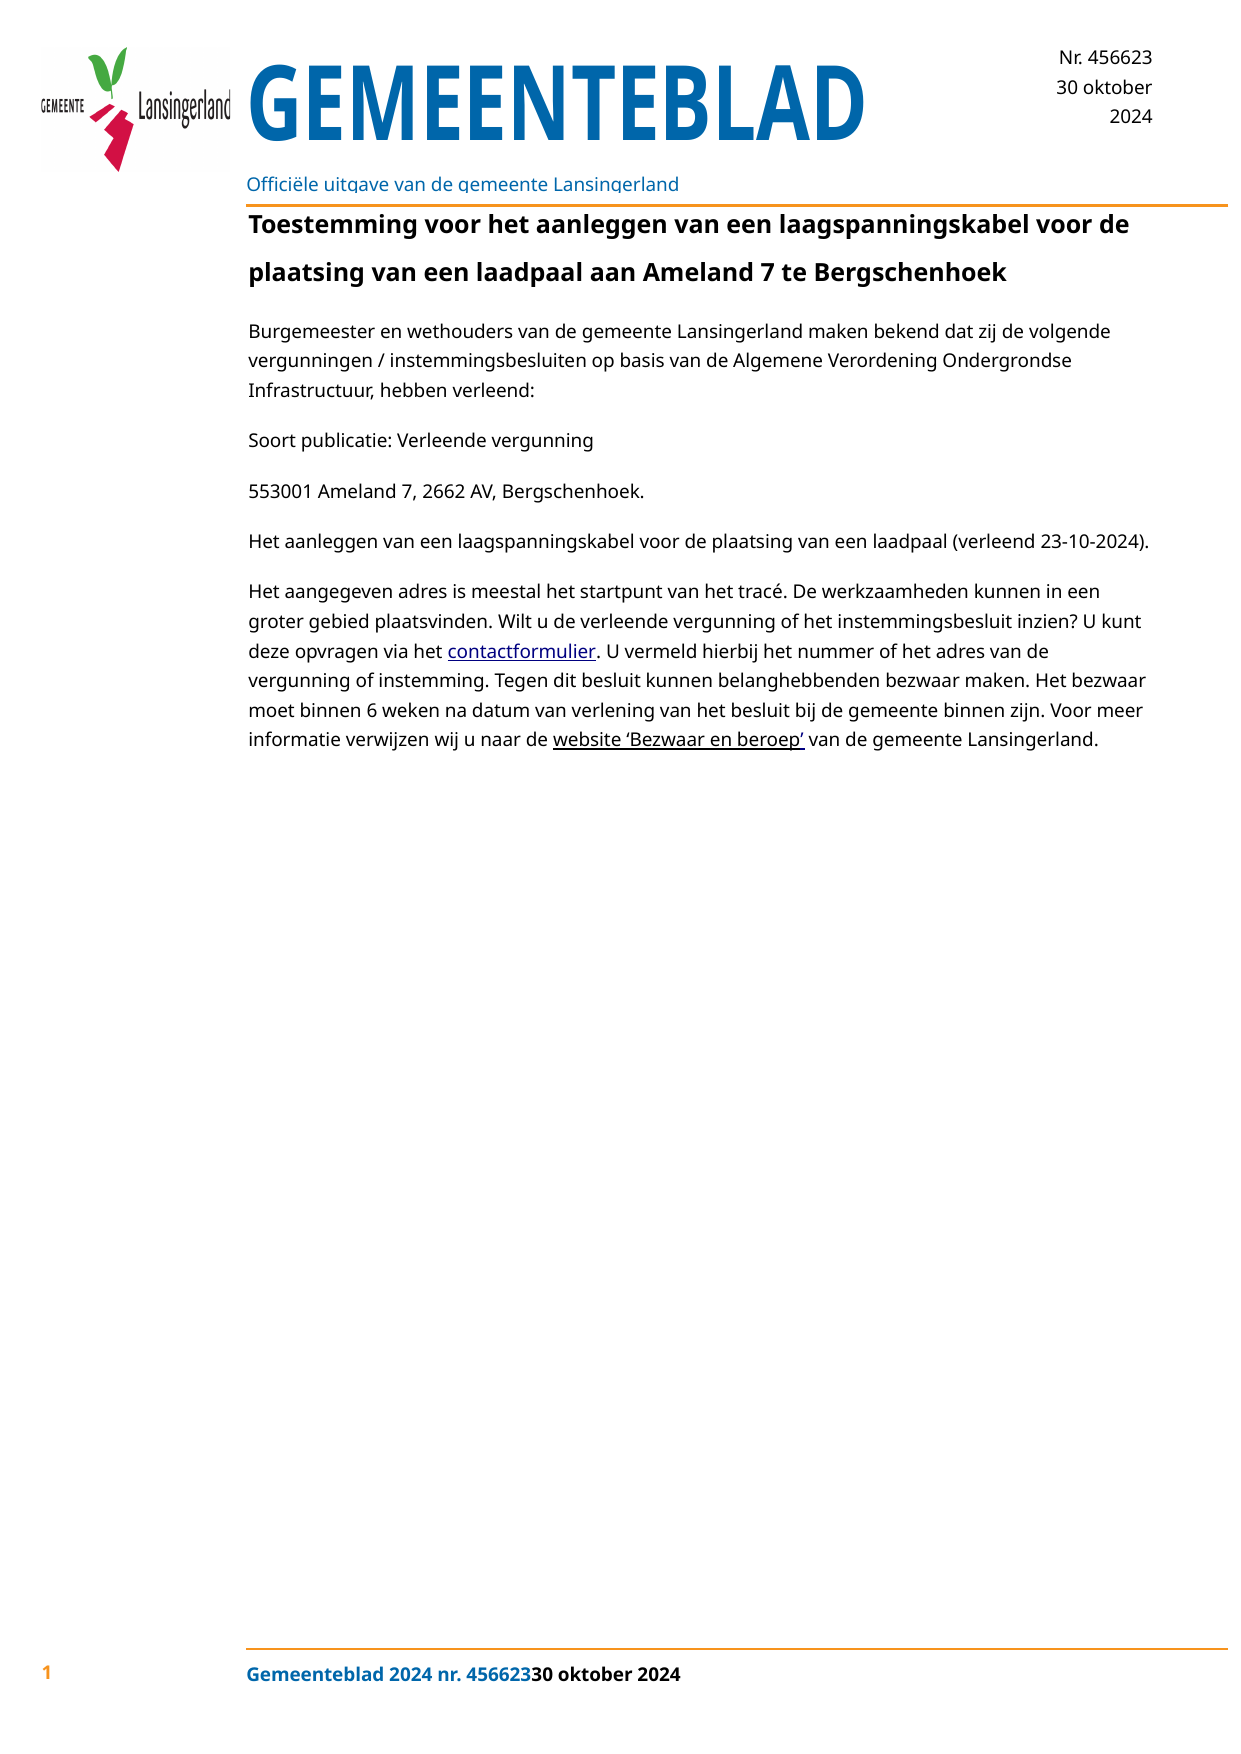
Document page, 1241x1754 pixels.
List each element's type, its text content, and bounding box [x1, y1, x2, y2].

text Burgemeester en wethouders van de gemeente Lansingerland maken bekend dat zij de volgende vergunningen / instemmingsbesluiten op basis van de Algemene Verordening Ondergrondse Infrastructuur, hebben verleend: [248, 318, 1152, 403]
picture [41, 47, 231, 172]
text Toestemming voor het aanleggen van een laagspanningskabel voor de plaatsing van een laadpaal aan Ameland 7 te Bergschenhoek [248, 207, 1152, 288]
text 553001 Ameland 7, 2662 AV, Bergschenhoek. [248, 478, 1152, 504]
text Het aanleggen van een laagspanningskabel voor de plaatsing van een laadpaal (verleend 23-10-2024). [248, 528, 1152, 554]
text Het aangegeven adres is meestal het startpunt van het tracé. De werkzaamheden kunnen in een groter gebied plaatsvinden. Wilt u de verleende vergunning of het instemmingsbesluit inzien? U kunt deze opvragen via het contactformulier. U vermeld hierbij het nummer of het adres van de vergunning of instemming. Tegen dit besluit kunnen belanghebbenden bezwaar maken. Het bezwaar moet binnen 6 weken na datum van verlening van het besluit bij de gemeente binnen zijn. Voor meer informatie verwijzen wij u naar de website ‘Bezwaar en beroep’ van de gemeente Lansingerland. [248, 579, 1152, 752]
text Soort publicatie: Verleende vergunning [248, 427, 1152, 453]
